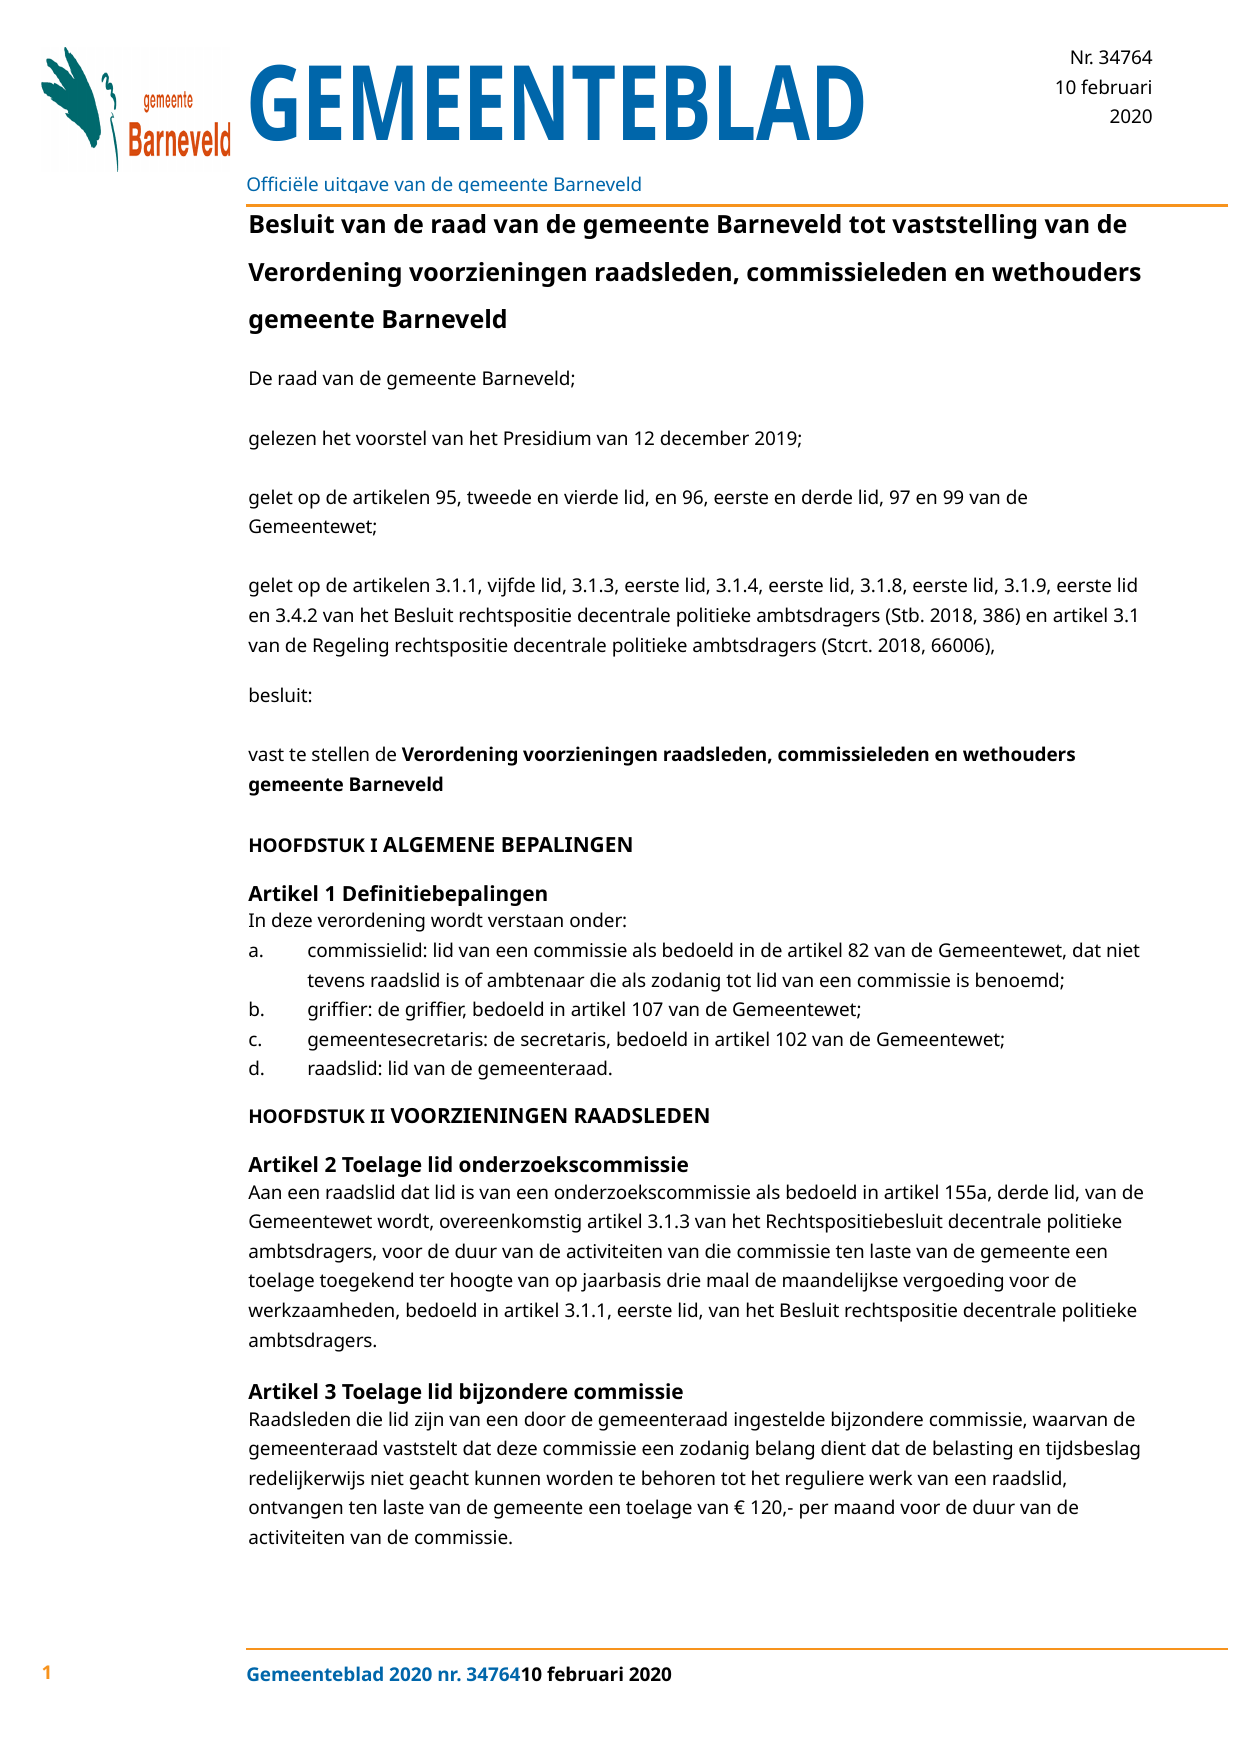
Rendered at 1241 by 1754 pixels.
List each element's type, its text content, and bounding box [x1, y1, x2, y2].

text vast te stellen de Verordening voorzieningen raadsleden, commissieleden en wethouders gemeente Barneveld [248, 741, 1152, 797]
text De raad van de gemeente Barneveld; [248, 366, 1152, 391]
list commissielid: lid van een commissie als bedoeld in de artikel 82 van de Gemeentewet, dat niet tevens raadslid is of ambtenaar die als zodanig tot lid van een commissie is benoemd; [248, 937, 1152, 993]
text gelet op de artikelen 95, tweede en vierde lid, en 96, eerste en derde lid, 97 en 99 van de Gemeentewet; [248, 484, 1152, 539]
text Artikel 2 Toelage lid onderzoekscommissie [248, 1151, 1152, 1179]
text besluit: [248, 682, 1152, 708]
text Aan een raadslid dat lid is van een onderzoekscommissie als bedoeld in artikel 155a, derde lid, van de Gemeentewet wordt, overeenkomstig artikel 3.1.3 van het Rechtspositiebesluit decentrale politieke ambtsdragers, voor de duur van de activiteiten van die commissie ten laste van de gemeente een toelage toegekend ter hoogte van op jaarbasis drie maal de maandelijkse vergoeding voor de werkzaamheden, bedoeld in artikel 3.1.1, eerste lid, van het Besluit rechtspositie decentrale politieke ambtsdragers. [248, 1179, 1152, 1353]
text gelezen het voorstel van het Presidium van 12 december 2019; [248, 425, 1152, 450]
text Artikel 1 Definitiebepalingen [248, 879, 1152, 908]
text gelet op de artikelen 3.1.1, vijfde lid, 3.1.3, eerste lid, 3.1.4, eerste lid, 3.1.8, eerste lid, 3.1.9, eerste lid en 3.4.2 van het Besluit rechtspositie decentrale politieke ambtsdragers (Stb. 2018, 386) en artikel 3.1 van de Regeling rechtspositie decentrale politieke ambtsdragers (Stcrt. 2018, 66006), [248, 573, 1152, 657]
picture [41, 47, 231, 172]
text HOOFDSTUK I ALGEMENE BEPALINGEN [248, 830, 1152, 858]
text Raadsleden die lid zijn van een door de gemeenteraad ingestelde bijzondere commissie, waarvan de gemeenteraad vaststelt dat deze commissie een zodanig belang dient dat de belasting en tijdsbeslag redelijkerwijs niet geacht kunnen worden te behoren tot het reguliere werk van een raadslid, ontvangen ten laste van de gemeente een toelage van € 120,- per maand voor de duur van de activiteiten van de commissie. [248, 1406, 1152, 1550]
text Besluit van de raad van de gemeente Barneveld tot vaststelling van de Verordening voorzieningen raadsleden, commissieleden en wethouders gemeente Barneveld [248, 207, 1152, 336]
text Artikel 3 Toelage lid bijzondere commissie [248, 1377, 1152, 1406]
text In deze verordening wordt verstaan onder: [248, 908, 1152, 933]
list raadslid: lid van de gemeenteraad. [248, 1056, 1152, 1081]
list gemeentesecretaris: de secretaris, bedoeld in artikel 102 van de Gemeentewet; [248, 1026, 1152, 1052]
list griffier: de griffier, bedoeld in artikel 107 van de Gemeentewet; [248, 996, 1152, 1022]
text HOOFDSTUK II VOORZIENINGEN RAADSLEDEN [248, 1101, 1152, 1130]
